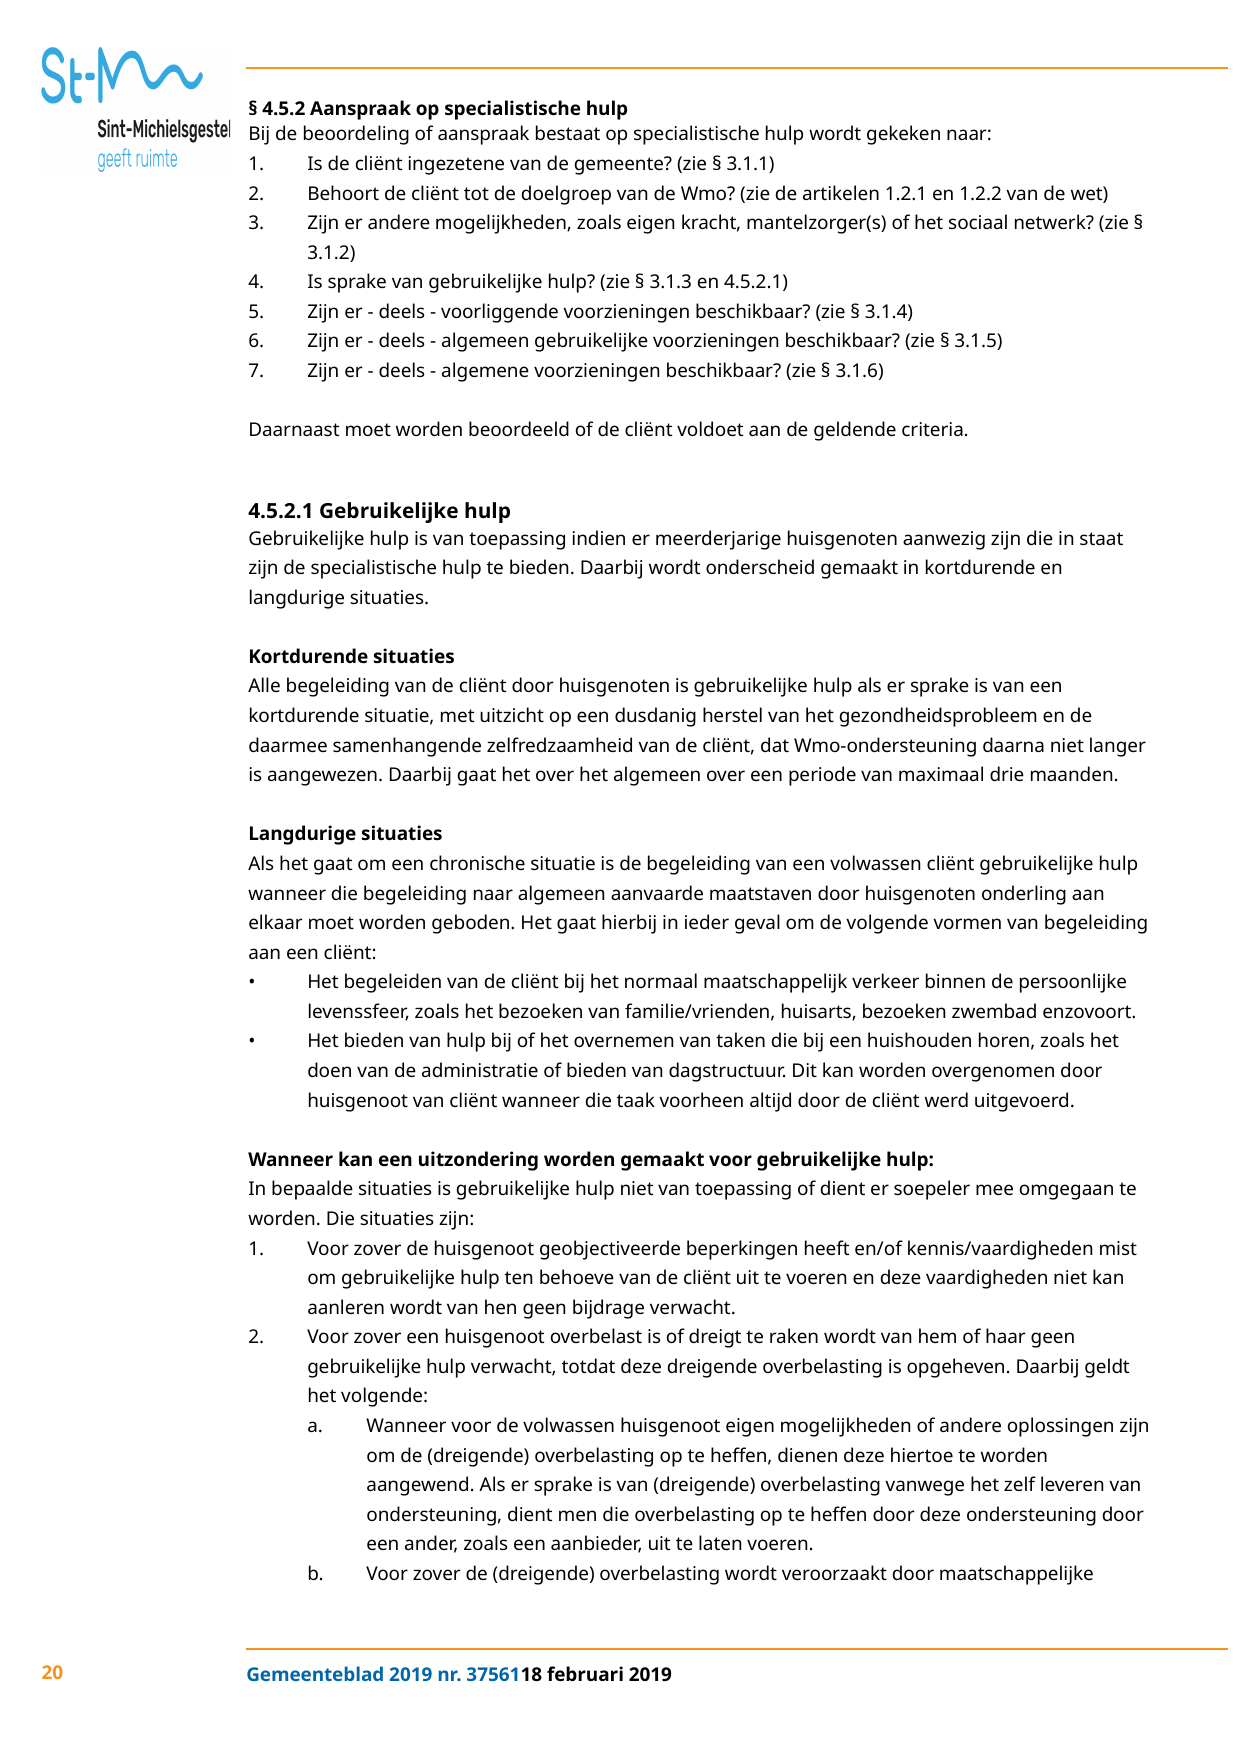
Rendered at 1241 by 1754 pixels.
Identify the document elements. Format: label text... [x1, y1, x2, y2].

text Alle begeleiding van de cliënt door huisgenoten is gebruikelijke hulp als er sprake is van een kortdurende situatie, met uitzicht op een dusdanig herstel van het gezondheidsprobleem en de daarmee samenhangende zelfredzaamheid van de cliënt, dat Wmo-ondersteuning daarna niet langer is aangewezen. Daarbij gaat het over het algemeen over een periode van maximaal drie maanden. [248, 673, 1152, 787]
list Zijn er - deels - voorliggende voorzieningen beschikbaar? (zie § 3.1.4) [248, 298, 1152, 324]
list Is de cliënt ingezetene van de gemeente? (zie § 3.1.1) [248, 150, 1152, 176]
text Wanneer kan een uitzondering worden gemaakt voor gebruikelijke hulp: [248, 1146, 1152, 1172]
text Kortdurende situaties [248, 643, 1152, 669]
list Zijn er andere mogelijkheden, zoals eigen kracht, mantelzorger(s) of het sociaal netwerk? (zie § 3.1.2) [248, 209, 1152, 264]
list Het begeleiden van de cliënt bij het normaal maatschappelijk verkeer binnen de persoonlijke levenssfeer, zoals het bezoeken van familie/vrienden, huisarts, bezoeken zwembad enzovoort. [248, 968, 1152, 1024]
list Wanneer voor de volwassen huisgenoot eigen mogelijkheden of andere oplossingen zijn om de (dreigende) overbelasting op te heffen, dienen deze hiertoe te worden aangewend. Als er sprake is van (dreigende) overbelasting vanwege het zelf leveren van ondersteuning, dient men die overbelasting op te heffen door deze ondersteuning door een ander, zoals een aanbieder, uit te laten voeren. [307, 1412, 1152, 1556]
list Het bieden van hulp bij of het overnemen van taken die bij een huishouden horen, zoals het doen van de administratie of bieden van dagstructuur. Dit kan worden overgenomen door huisgenoot van cliënt wanneer die taak voorheen altijd door de cliënt werd uitgevoerd. [248, 1028, 1152, 1113]
text Bij de beoordeling of aanspraak bestaat op specialistische hulp wordt gekeken naar: [248, 121, 1152, 146]
text 4.5.2.1 Gebruikelijke hulp [248, 496, 1152, 525]
list Behoort de cliënt tot de doelgroep van de Wmo? (zie de artikelen 1.2.1 en 1.2.2 van de wet) [248, 180, 1152, 205]
list Zijn er - deels - algemeen gebruikelijke voorzieningen beschikbaar? (zie § 3.1.5) [248, 328, 1152, 353]
picture [41, 47, 231, 172]
list Is sprake van gebruikelijke hulp? (zie § 3.1.3 en 4.5.2.1) [248, 268, 1152, 294]
text Daarnaast moet worden beoordeeld of de cliënt voldoet aan de geldende criteria. [248, 416, 1152, 442]
list Voor zover de huisgenoot geobjectiveerde beperkingen heeft en/of kennis/vaardigheden mist om gebruikelijke hulp ten behoeve van de cliënt uit te voeren en deze vaardigheden niet kan aanleren wordt van hen geen bijdrage verwacht. [248, 1235, 1152, 1320]
list Voor zover een huisgenoot overbelast is of dreigt te raken wordt van hem of haar geen gebruikelijke hulp verwacht, totdat deze dreigende overbelasting is opgeheven. Daarbij geldt het volgende: [248, 1323, 1152, 1408]
list Zijn er - deels - algemene voorzieningen beschikbaar? (zie § 3.1.6) [248, 357, 1152, 383]
text Gebruikelijke hulp is van toepassing indien er meerderjarige huisgenoten aanwezig zijn die in staat zijn de specialistische hulp te bieden. Daarbij wordt onderscheid gemaakt in kortdurende en langdurige situaties. [248, 525, 1152, 610]
text Langdurige situaties [248, 821, 1152, 846]
text In bepaalde situaties is gebruikelijke hulp niet van toepassing of dient er soepeler mee omgegaan te worden. Die situaties zijn: [248, 1176, 1152, 1231]
list Voor zover de (dreigende) overbelasting wordt veroorzaakt door maatschappelijke [307, 1560, 1152, 1586]
text Als het gaat om een chronische situatie is de begeleiding van een volwassen cliënt gebruikelijke hulp wanneer die begeleiding naar algemeen aanvaarde maatstaven door huisgenoten onderling aan elkaar moet worden geboden. Het gaat hierbij in ieder geval om de volgende vormen van begeleiding aan een cliënt: [248, 850, 1152, 965]
text § 4.5.2 Aanspraak op specialistische hulp [248, 95, 1152, 121]
